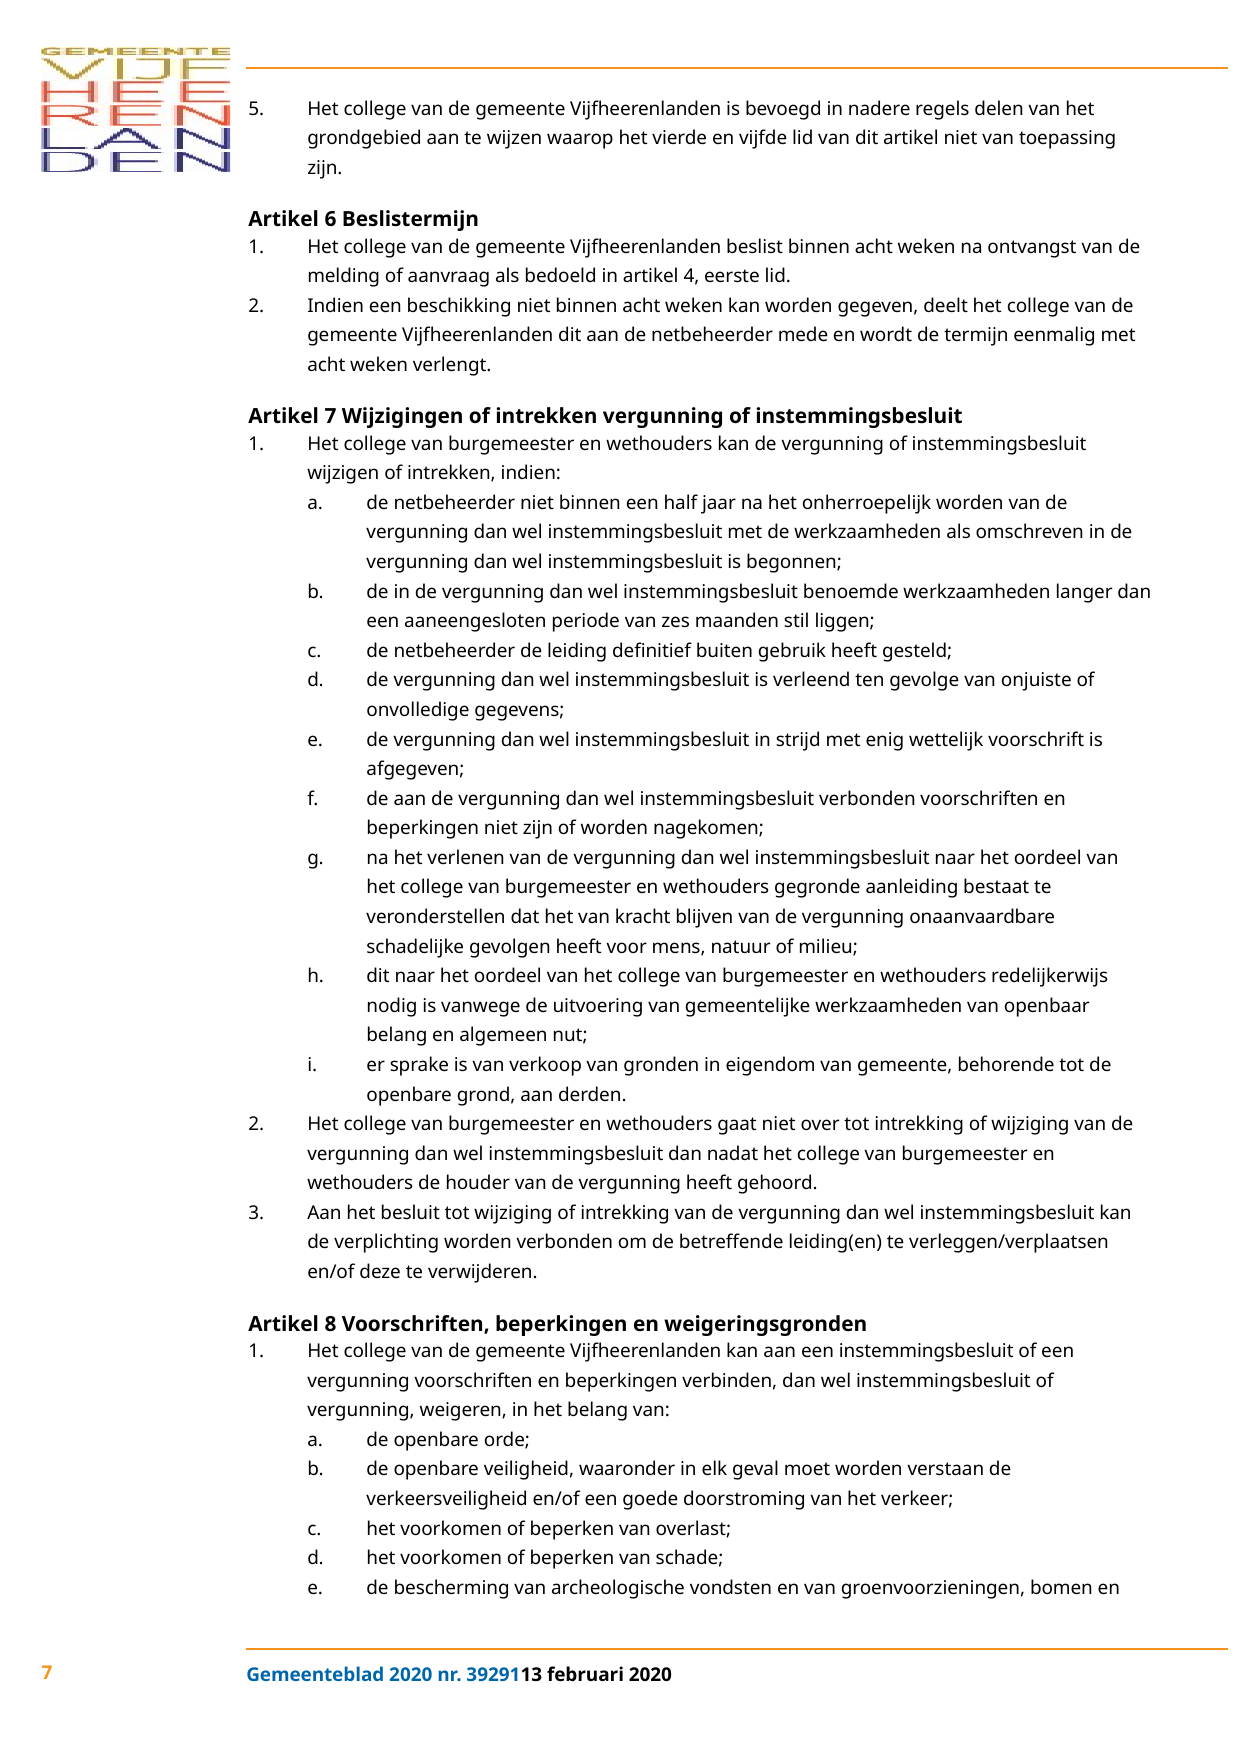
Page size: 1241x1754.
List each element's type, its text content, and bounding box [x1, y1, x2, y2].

list de in de vergunning dan wel instemmingsbesluit benoemde werkzaamheden langer dan een aaneengesloten periode van zes maanden stil liggen; [307, 578, 1152, 633]
list dit naar het oordeel van het college van burgemeester en wethouders redelijkerwijs nodig is vanwege de uitvoering van gemeentelijke werkzaamheden van openbaar belang en algemeen nut; [307, 962, 1152, 1047]
list het voorkomen of beperken van schade; [307, 1544, 1152, 1570]
list de openbare orde; [307, 1426, 1152, 1452]
list Het college van de gemeente Vijfheerenlanden kan aan een instemmingsbesluit of een vergunning voorschriften en beperkingen verbinden, dan wel instemmingsbesluit of vergunning, weigeren, in het belang van: [248, 1337, 1152, 1422]
list er sprake is van verkoop van gronden in eigendom van gemeente, behorende tot de openbare grond, aan derden. [307, 1051, 1152, 1107]
list Het college van de gemeente Vijfheerenlanden beslist binnen acht weken na ontvangst van de melding of aanvraag als bedoeld in artikel 4, eerste lid. [248, 233, 1152, 288]
text Artikel 6 Beslistermijn [248, 204, 1152, 233]
list Indien een beschikking niet binnen acht weken kan worden gegeven, deelt het college van de gemeente Vijfheerenlanden dit aan de netbeheerder mede en wordt de termijn eenmalig met acht weken verlengt. [248, 292, 1152, 377]
list de netbeheerder niet binnen een half jaar na het onherroepelijk worden van de vergunning dan wel instemmingsbesluit met de werkzaamheden als omschreven in de vergunning dan wel instemmingsbesluit is begonnen; [307, 489, 1152, 574]
list Het college van de gemeente Vijfheerenlanden is bevoegd in nadere regels delen van het grondgebied aan te wijzen waarop het vierde en vijfde lid van dit artikel niet van toepassing zijn. [248, 95, 1152, 180]
list na het verlenen van de vergunning dan wel instemmingsbesluit naar het oordeel van het college van burgemeester en wethouders gegronde aanleiding bestaat te veronderstellen dat het van kracht blijven van de vergunning onaanvaardbare schadelijke gevolgen heeft voor mens, natuur of milieu; [307, 844, 1152, 959]
list de aan de vergunning dan wel instemmingsbesluit verbonden voorschriften en beperkingen niet zijn of worden nagekomen; [307, 785, 1152, 840]
list Het college van burgemeester en wethouders gaat niet over tot intrekking of wijziging van de vergunning dan wel instemmingsbesluit dan nadat het college van burgemeester en wethouders de houder van de vergunning heeft gehoord. [248, 1110, 1152, 1195]
list de netbeheerder de leiding definitief buiten gebruik heeft gesteld; [307, 637, 1152, 663]
list de openbare veiligheid, waaronder in elk geval moet worden verstaan de verkeersveiligheid en/of een goede doorstroming van het verkeer; [307, 1456, 1152, 1511]
list de vergunning dan wel instemmingsbesluit is verleend ten gevolge van onjuiste of onvolledige gegevens; [307, 667, 1152, 722]
text Artikel 8 Voorschriften, beperkingen en weigeringsgronden [248, 1309, 1152, 1337]
text Artikel 7 Wijzigingen of intrekken vergunning of instemmingsbesluit [248, 402, 1152, 430]
list Het college van burgemeester en wethouders kan de vergunning of instemmingsbesluit wijzigen of intrekken, indien: [248, 430, 1152, 485]
list de vergunning dan wel instemmingsbesluit in strijd met enig wettelijk voorschrift is afgegeven; [307, 726, 1152, 781]
list de bescherming van archeologische vondsten en van groenvoorzieningen, bomen en [307, 1574, 1152, 1599]
list het voorkomen of beperken van overlast; [307, 1515, 1152, 1540]
picture [41, 47, 231, 172]
list Aan het besluit tot wijziging of intrekking van de vergunning dan wel instemmingsbesluit kan de verplichting worden verbonden om de betreffende leiding(en) te verleggen/verplaatsen en/of deze te verwijderen. [248, 1199, 1152, 1284]
